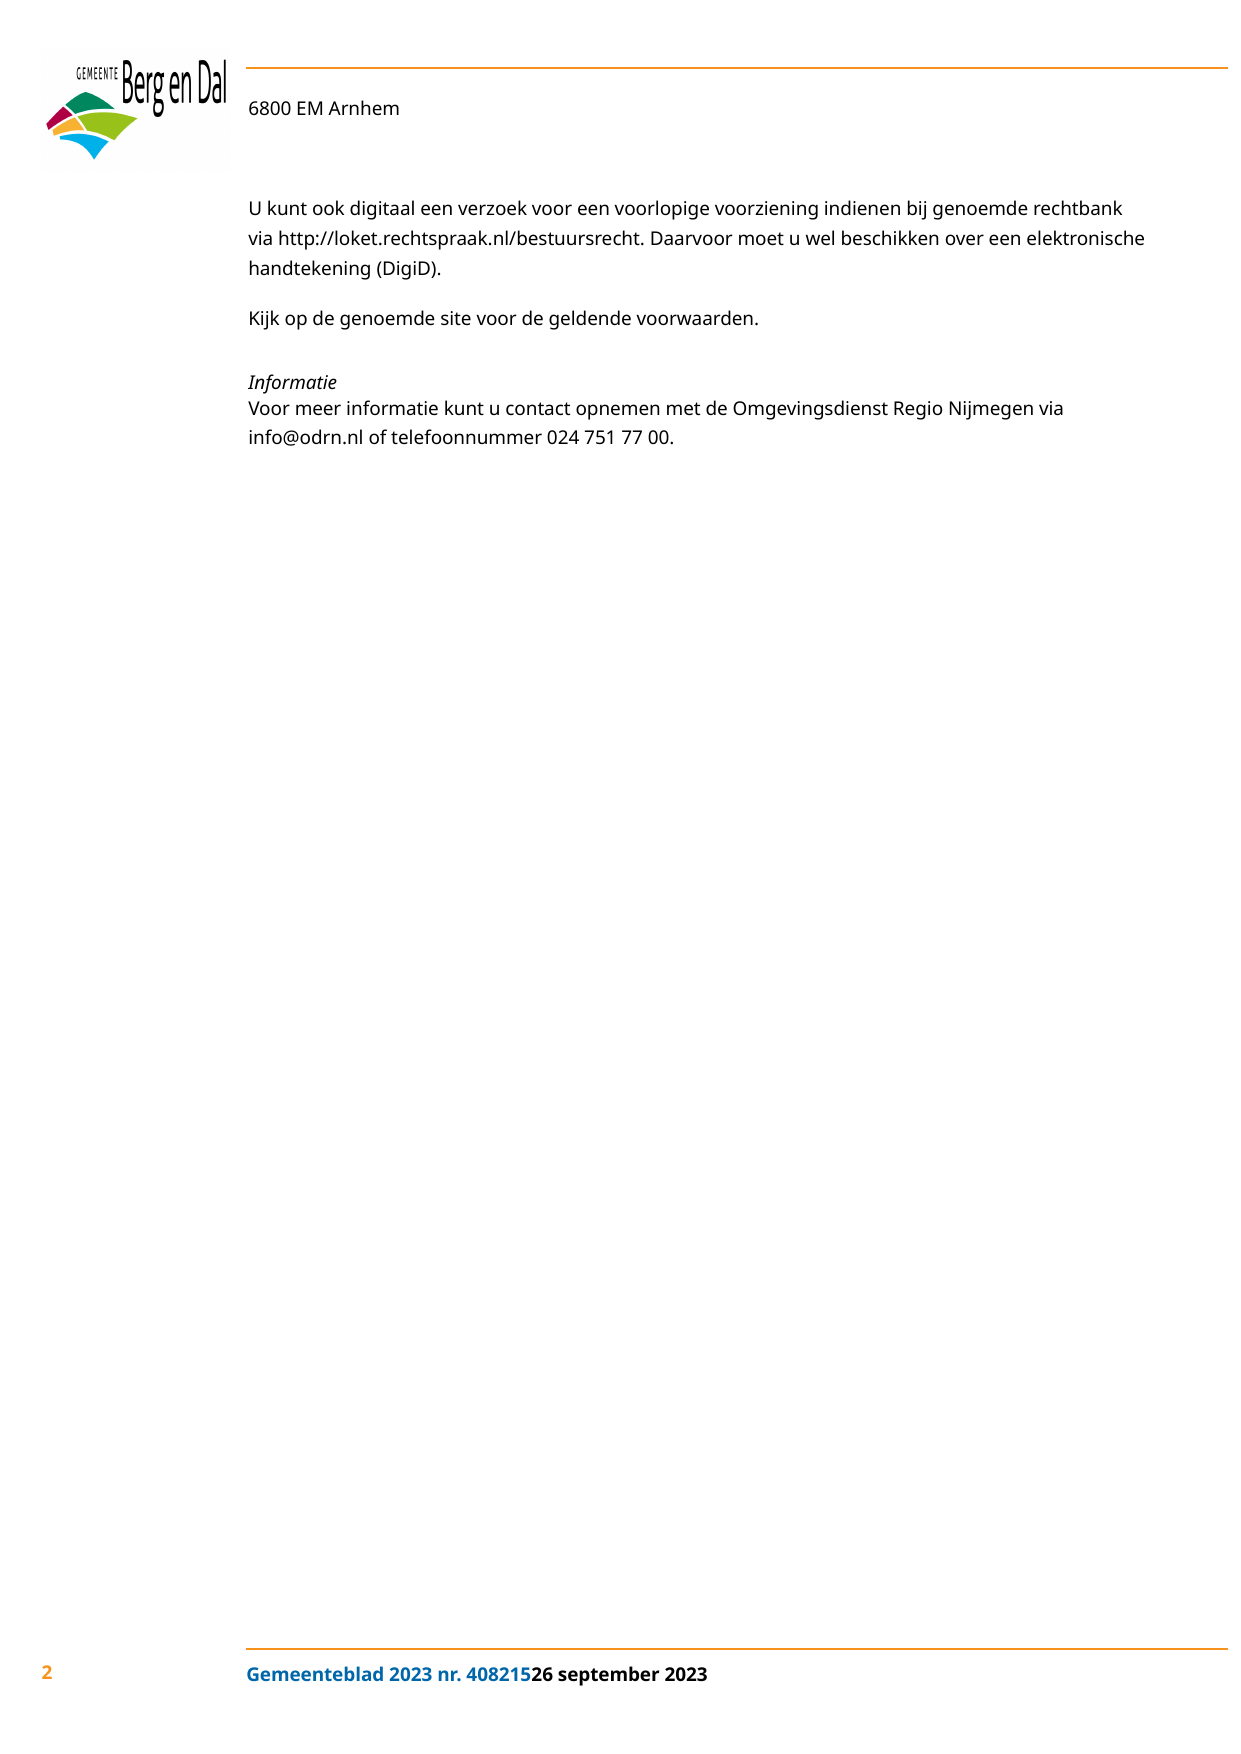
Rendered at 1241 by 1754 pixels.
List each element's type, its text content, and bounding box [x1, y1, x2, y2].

text 6800 EM Arnhem [248, 95, 1152, 121]
text Informatie [248, 369, 1152, 395]
text Kijk op de genoemde site voor de geldende voorwaarden. [248, 305, 1152, 331]
picture [41, 47, 231, 172]
text Voor meer informatie kunt u contact opnemen met de Omgevingsdienst Regio Nijmegen via info@odrn.nl of telefoonnummer 024 751 77 00. [248, 395, 1152, 450]
text U kunt ook digitaal een verzoek voor een voorlopige voorziening indienen bij genoemde rechtbank via http://loket.rechtspraak.nl/bestuursrecht. Daarvoor moet u wel beschikken over een elektronische handtekening (DigiD). [248, 196, 1152, 281]
